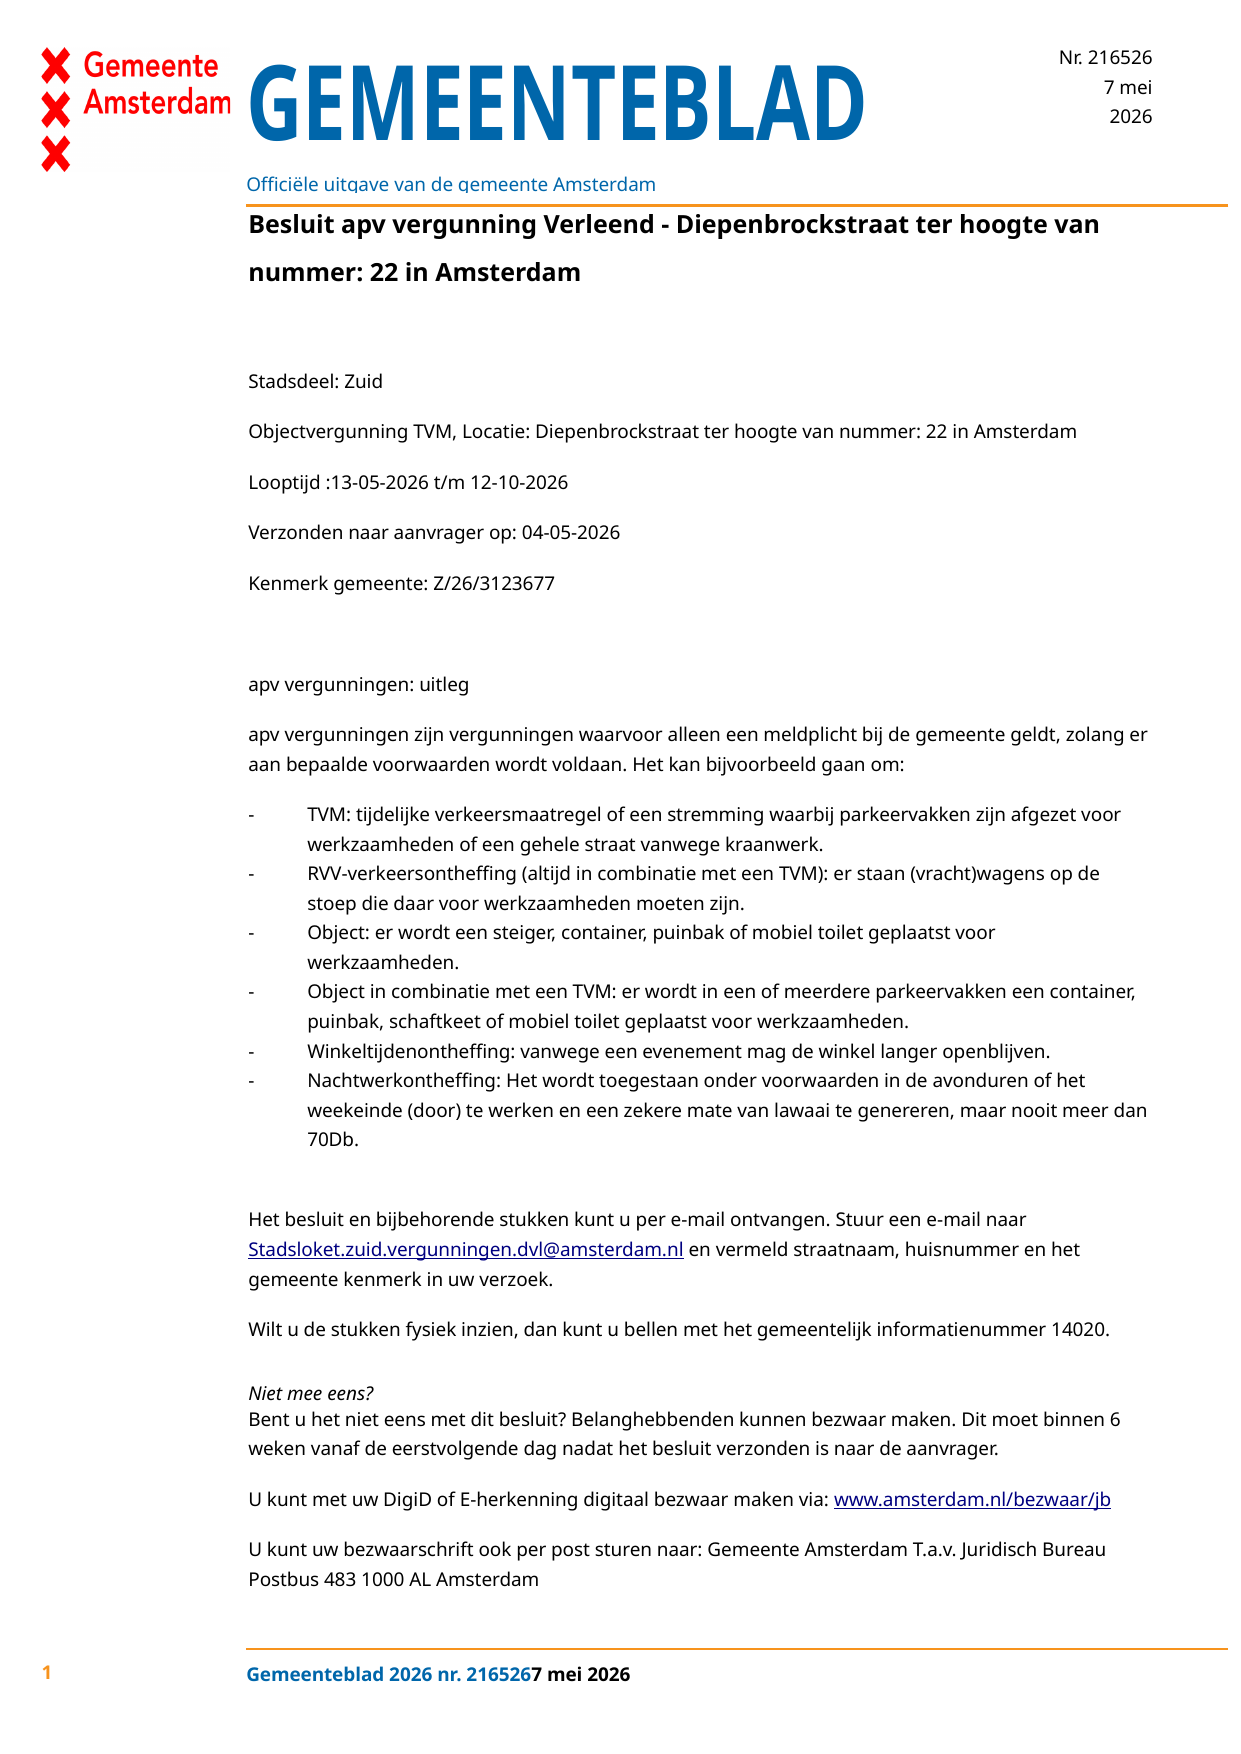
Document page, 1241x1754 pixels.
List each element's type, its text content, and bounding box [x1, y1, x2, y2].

list Nachtwerkontheffing: Het wordt toegestaan onder voorwaarden in de avonduren of het weekeinde (door) te werken en een zekere mate van lawaai te genereren, maar nooit meer dan 70Db. [248, 1067, 1152, 1152]
list TVM: tijdelijke verkeersmaatregel of een stremming waarbij parkeervakken zijn afgezet voor werkzaamheden of een gehele straat vanwege kraanwerk. [248, 801, 1152, 857]
list Object: er wordt een steiger, container, puinbak of mobiel toilet geplaatst voor werkzaamheden. [248, 919, 1152, 975]
text Verzonden naar aanvrager op: 04-05-2026 [248, 519, 1152, 545]
text Niet mee eens? [248, 1380, 1152, 1406]
text Besluit apv vergunning Verleend - Diepenbrockstraat ter hoogte van nummer: 22 in Amsterdam [248, 207, 1152, 288]
text Objectvergunning TVM, Locatie: Diepenbrockstraat ter hoogte van nummer: 22 in Amsterdam [248, 419, 1152, 444]
text Looptijd :13-05-2026 t/m 12-10-2026 [248, 469, 1152, 495]
text Stadsdeel: Zuid [248, 368, 1152, 394]
text U kunt uw bezwaarschrift ook per post sturen naar: Gemeente Amsterdam T.a.v. Juridisch Bureau Postbus 483 1000 AL Amsterdam [248, 1536, 1152, 1592]
text apv vergunningen: uitleg [248, 671, 1152, 697]
picture [41, 47, 231, 172]
text Het besluit en bijbehorende stukken kunt u per e-mail ontvangen. Stuur een e-mail naar Stadsloket.zuid.vergunningen.dvl@amsterdam.nl en vermeld straatnaam, huisnummer en het gemeente kenmerk in uw verzoek. [248, 1207, 1152, 1292]
text U kunt met uw DigiD of E-herkenning digitaal bezwaar maken via: www.amsterdam.nl/bezwaar/jb [248, 1486, 1152, 1512]
list RVV-verkeersontheffing (altijd in combinatie met een TVM): er staan (vracht)wagens op de stoep die daar voor werkzaamheden moeten zijn. [248, 860, 1152, 916]
text Bent u het niet eens met dit besluit? Belanghebbenden kunnen bezwaar maken. Dit moet binnen 6 weken vanaf de eerstvolgende dag nadat het besluit verzonden is naar de aanvrager. [248, 1406, 1152, 1461]
text apv vergunningen zijn vergunningen waarvoor alleen een meldplicht bij de gemeente geldt, zolang er aan bepaalde voorwaarden wordt voldaan. Het kan bijvoorbeeld gaan om: [248, 721, 1152, 777]
list Object in combinatie met een TVM: er wordt in een of meerdere parkeervakken een container, puinbak, schaftkeet of mobiel toilet geplaatst voor werkzaamheden. [248, 979, 1152, 1034]
list Winkeltijdenontheffing: vanwege een evenement mag de winkel langer openblijven. [248, 1038, 1152, 1064]
text Kenmerk gemeente: Z/26/3123677 [248, 570, 1152, 596]
text Wilt u de stukken fysiek inzien, dan kunt u bellen met het gemeentelijk informatienummer 14020. [248, 1316, 1152, 1342]
